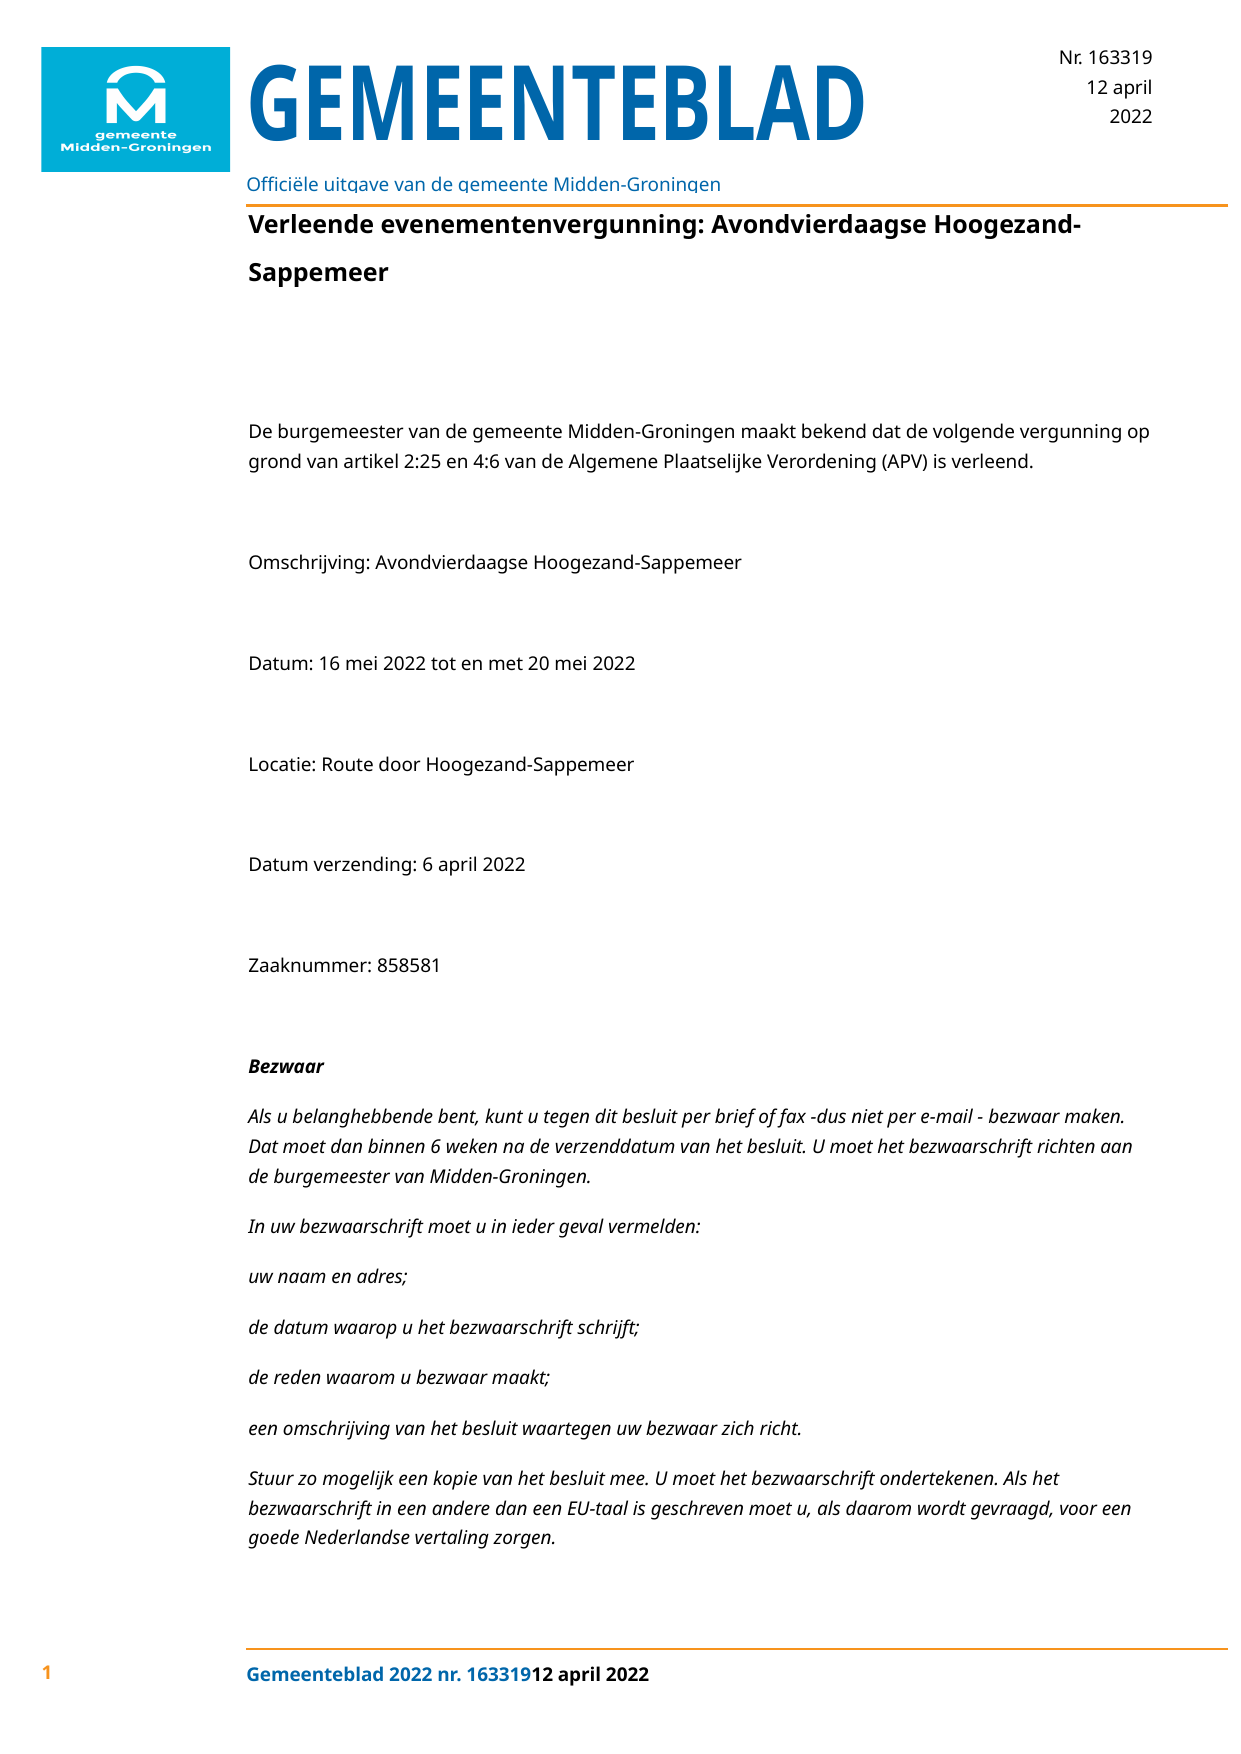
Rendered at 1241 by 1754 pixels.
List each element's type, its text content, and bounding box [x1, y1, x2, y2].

text Locatie: Route door Hoogezand-Sappemeer [248, 751, 1152, 777]
text Omschrijving: Avondvierdaagse Hoogezand-Sappemeer [248, 549, 1152, 575]
picture [108, 66, 164, 82]
text Stuur zo mogelijk een kopie van het besluit mee. U moet het bezwaarschrift ondertekenen. Als het bezwaarschrift in een andere dan een EU-taal is geschreven moet u, als daarom wordt gevraagd, voor een goede Nederlandse vertaling zorgen. [248, 1465, 1152, 1550]
text De burgemeester van de gemeente Midden-Groningen maakt bekend dat de volgende vergunning op grond van artikel 2:25 en 4:6 van de Algemene Plaatselijke Verordening (APV) is verleend. [248, 419, 1152, 474]
text de reden waarom u bezwaar maakt; [248, 1364, 1152, 1390]
text uw naam en adres; [248, 1264, 1152, 1289]
picture [184, 146, 190, 153]
text Verleende evenementenvergunning: Avondvierdaagse Hoogezand-Sappemeer [248, 207, 1152, 288]
text Als u belanghebbende bent, kunt u tegen dit besluit per brief of fax -dus niet per e-mail - bezwaar maken. Dat moet dan binnen 6 weken na de verzenddatum van het besluit. U moet het bezwaarschrift richten aan de burgemeester van Midden-Groningen. [248, 1104, 1152, 1189]
text een omschrijving van het besluit waartegen uw bezwaar zich richt. [248, 1415, 1152, 1441]
text Datum verzending: 6 april 2022 [248, 852, 1152, 877]
text de datum waarop u het bezwaarschrift schrijft; [248, 1314, 1152, 1340]
text In uw bezwaarschrift moet u in ieder geval vermelden: [248, 1213, 1152, 1239]
text Zaaknummer: 858581 [248, 952, 1152, 978]
picture [107, 89, 165, 122]
text Datum: 16 mei 2022 tot en met 20 mei 2022 [248, 650, 1152, 676]
text Bezwaar [248, 1053, 1152, 1079]
